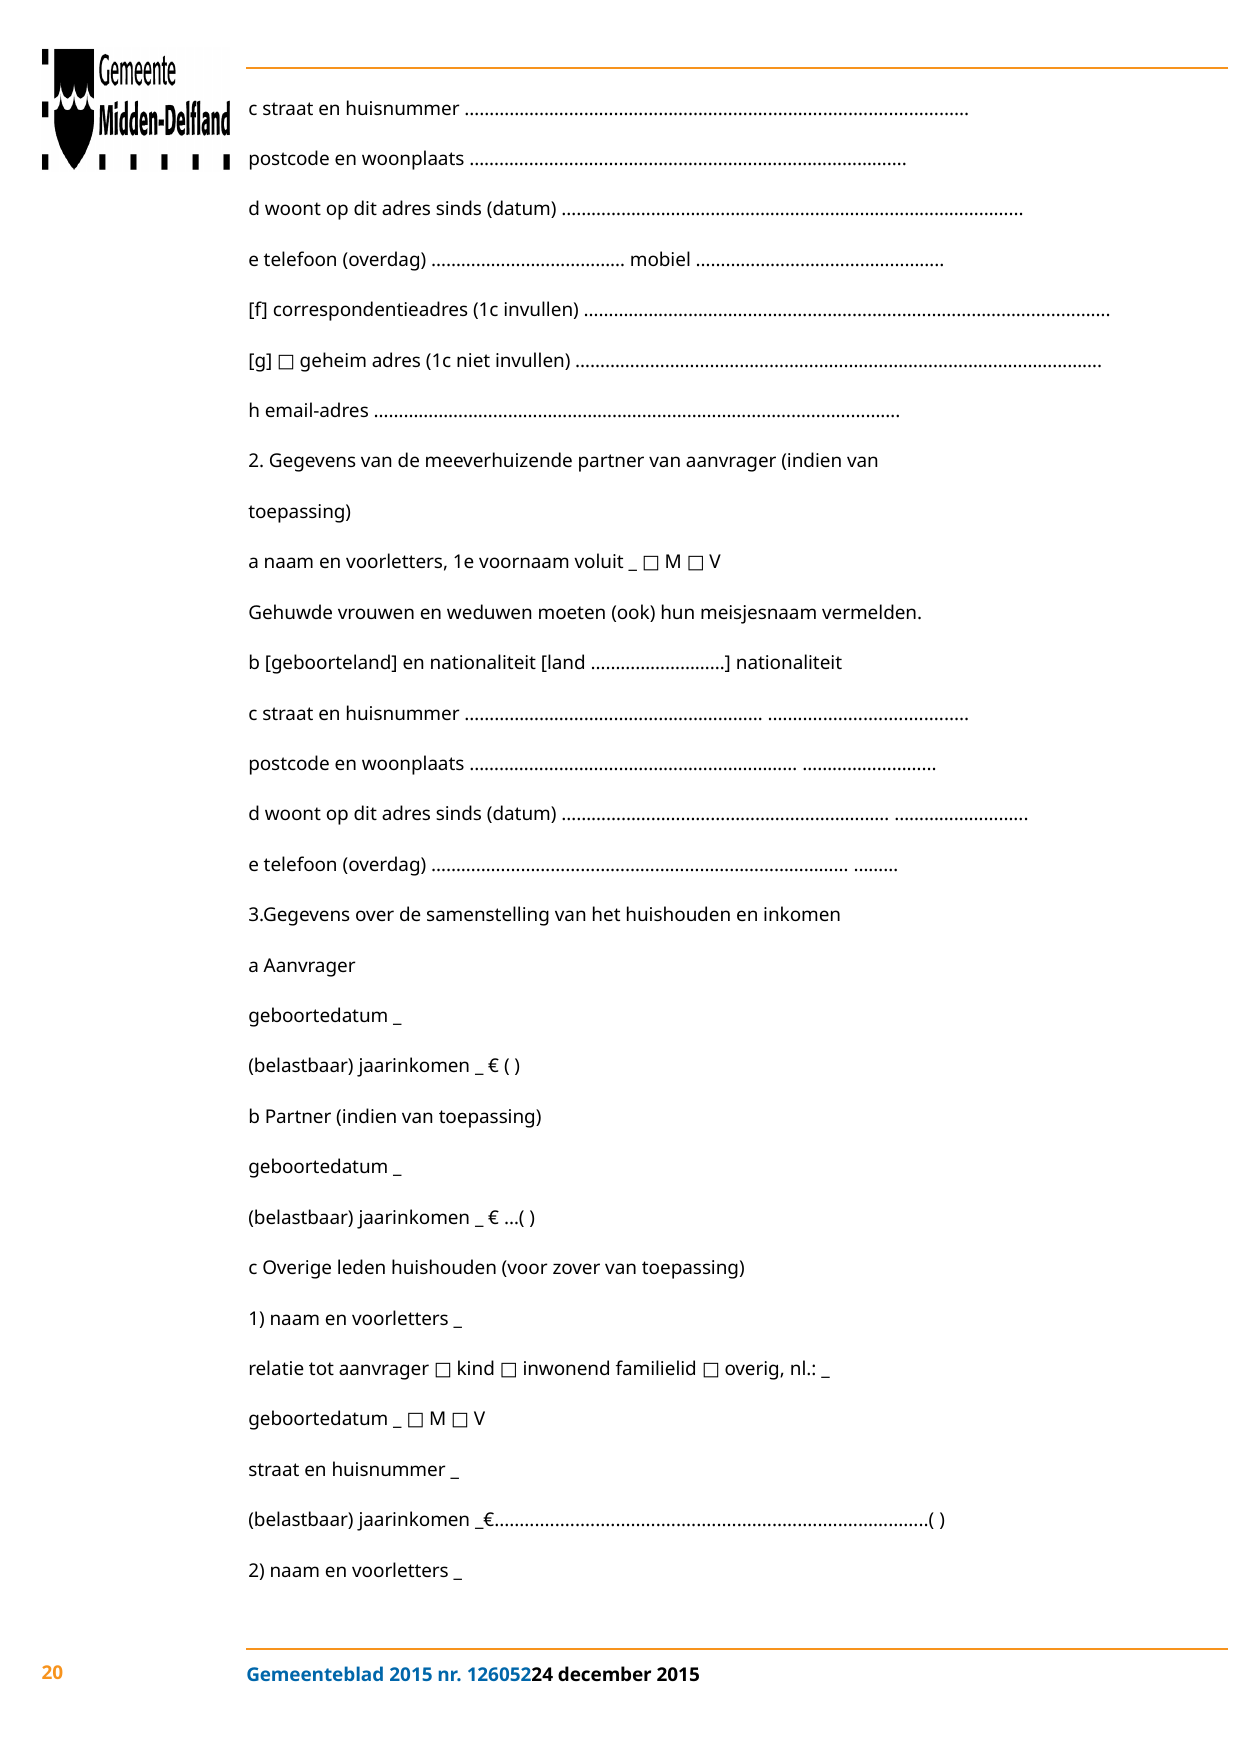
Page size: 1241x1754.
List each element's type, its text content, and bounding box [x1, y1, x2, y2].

text b Partner (indien van toepassing) [248, 1103, 1152, 1129]
text [g] □ geheim adres (1c niet invullen) ……………………………………………………………………………………………. [248, 347, 1152, 373]
text (belastbaar) jaarinkomen _ € ( ) [248, 1053, 1152, 1078]
text geboortedatum _ [248, 1153, 1152, 1179]
text toepassing) [248, 498, 1152, 524]
text 2) naam en voorletters _ [248, 1557, 1152, 1583]
text 3.Gegevens over de samenstelling van het huishouden en inkomen [248, 901, 1152, 927]
text e telefoon (overdag) ………………………………… mobiel ………………………………………….. [248, 246, 1152, 272]
text c Overige leden huishouden (voor zover van toepassing) [248, 1254, 1152, 1280]
text 2. Gegevens van de meeverhuizende partner van aanvrager (indien van [248, 448, 1152, 473]
text b [geboorteland] en nationaliteit [land ………………………] nationaliteit [248, 649, 1152, 675]
text geboortedatum _ □ M □ V [248, 1406, 1152, 1431]
text postcode en woonplaats ……………………………………………………………………………. [248, 145, 1152, 171]
text a naam en voorletters, 1e voornaam voluit _ □ M □ V [248, 548, 1152, 574]
text Gehuwde vrouwen en weduwen moeten (ook) hun meisjesnaam vermelden. [248, 599, 1152, 625]
text 1) naam en voorletters _ [248, 1305, 1152, 1331]
text relatie tot aanvrager □ kind □ inwonend familielid □ overig, nl.: _ [248, 1355, 1152, 1381]
text h email-adres ……………………………………………………………………………………………. [248, 397, 1152, 423]
text geboortedatum _ [248, 1002, 1152, 1028]
text a Aanvrager [248, 952, 1152, 978]
text [f] correspondentieadres (1c invullen) ……………………………………………………………………………………………. [248, 296, 1152, 322]
text postcode en woonplaats ………………………………………………………… ……………………... [248, 750, 1152, 776]
text (belastbaar) jaarinkomen _ € …( ) [248, 1204, 1152, 1230]
text d woont op dit adres sinds (datum) ………………………………………………………………………………... [248, 196, 1152, 221]
text c straat en huisnummer …………………………………………………… .……................................. [248, 700, 1152, 726]
text e telefoon (overdag) ………………………………………………………………………… ……… [248, 851, 1152, 877]
text d woont op dit adres sinds (datum) ………………………………………………………… ……………………... [248, 801, 1152, 826]
text (belastbaar) jaarinkomen _€......................................................................................( ) [248, 1506, 1152, 1532]
text c straat en huisnummer ……………………………………………………..……................................. [248, 95, 1152, 121]
picture [41, 47, 231, 172]
text straat en huisnummer _ [248, 1456, 1152, 1482]
